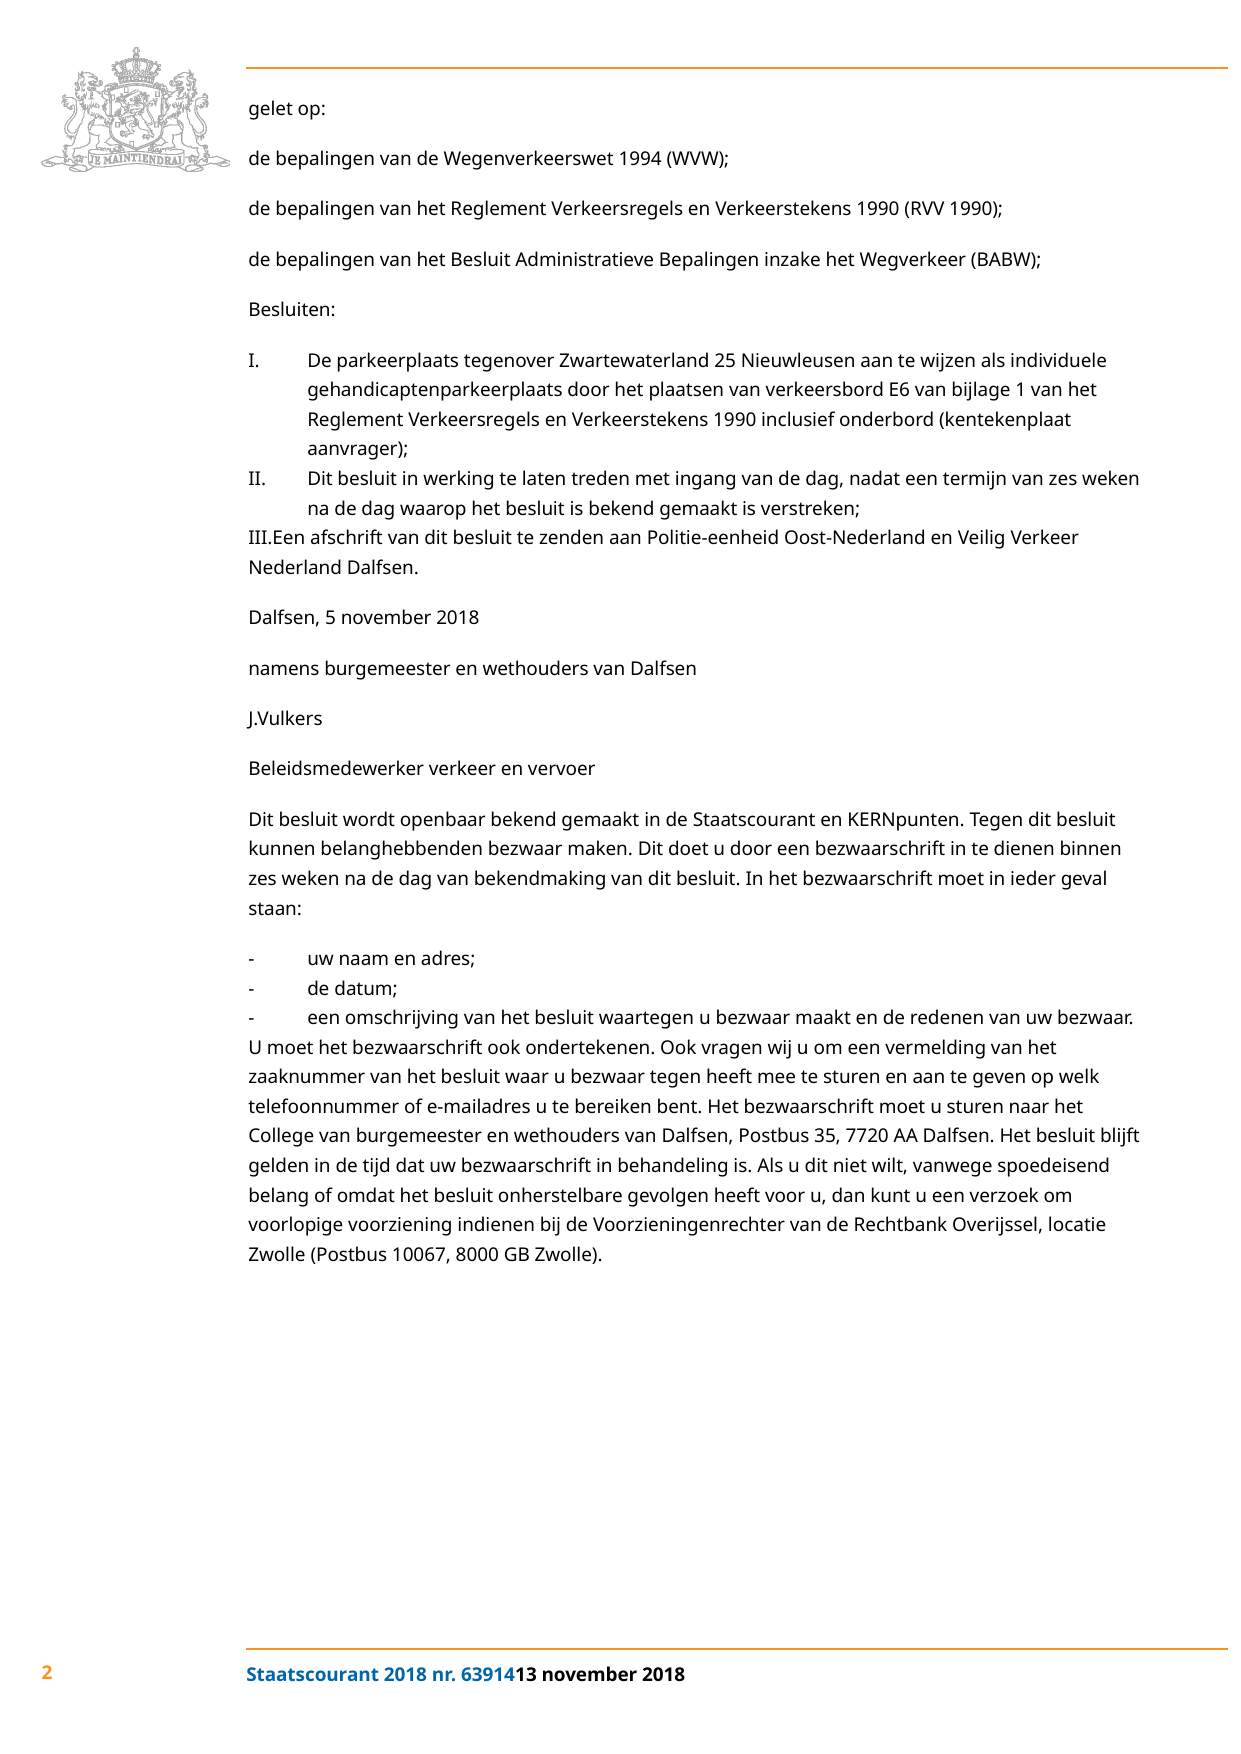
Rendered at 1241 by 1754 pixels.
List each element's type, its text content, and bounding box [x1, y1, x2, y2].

text U moet het bezwaarschrift ook ondertekenen. Ook vragen wij u om een vermelding van het zaaknummer van het besluit waar u bezwaar tegen heeft mee te sturen en aan te geven op welk telefoonnummer of e-mailadres u te bereiken bent. Het bezwaarschrift moet u sturen naar het College van burgemeester en wethouders van Dalfsen, Postbus 35, 7720 AA Dalfsen. Het besluit blijft gelden in de tijd dat uw bezwaarschrift in behandeling is. Als u dit niet wilt, vanwege spoedeisend belang of omdat het besluit onherstelbare gevolgen heeft voor u, dan kunt u een verzoek om voorlopige voorziening indienen bij de Voorzieningenrechter van de Rechtbank Overijssel, locatie Zwolle (Postbus 10067, 8000 GB Zwolle). [248, 1034, 1152, 1267]
list uw naam en adres; [248, 945, 1152, 971]
text gelet op: [248, 95, 1152, 121]
text III.Een afschrift van dit besluit te zenden aan Politie-eenheid Oost-Nederland en Veilig Verkeer Nederland Dalfsen. [248, 524, 1152, 580]
text namens burgemeester en wethouders van Dalfsen [248, 655, 1152, 681]
text Beleidsmedewerker verkeer en vervoer [248, 756, 1152, 781]
text Dalfsen, 5 november 2018 [248, 604, 1152, 630]
text Dit besluit wordt openbaar bekend gemaakt in de Staatscourant en KERNpunten. Tegen dit besluit kunnen belanghebbenden bezwaar maken. Dit doet u door een bezwaarschrift in te dienen binnen zes weken na de dag van bekendmaking van dit besluit. In het bezwaarschrift moet in ieder geval staan: [248, 806, 1152, 921]
text de bepalingen van het Reglement Verkeersregels en Verkeerstekens 1990 (RVV 1990); [248, 196, 1152, 221]
text Besluiten: [248, 296, 1152, 322]
text de bepalingen van het Besluit Administratieve Bepalingen inzake het Wegverkeer (BABW); [248, 246, 1152, 272]
picture [41, 47, 231, 172]
list Dit besluit in werking te laten treden met ingang van de dag, nadat een termijn van zes weken na de dag waarop het besluit is bekend gemaakt is verstreken; [248, 465, 1152, 521]
text de bepalingen van de Wegenverkeerswet 1994 (WVW); [248, 145, 1152, 171]
list een omschrijving van het besluit waartegen u bezwaar maakt en de redenen van uw bezwaar. [248, 1004, 1152, 1030]
text J.Vulkers [248, 705, 1152, 731]
list de datum; [248, 975, 1152, 1001]
list De parkeerplaats tegenover Zwartewaterland 25 Nieuwleusen aan te wijzen als individuele gehandicaptenparkeerplaats door het plaatsen van verkeersbord E6 van bijlage 1 van het Reglement Verkeersregels en Verkeerstekens 1990 inclusief onderbord (kentekenplaat aanvrager); [248, 347, 1152, 461]
